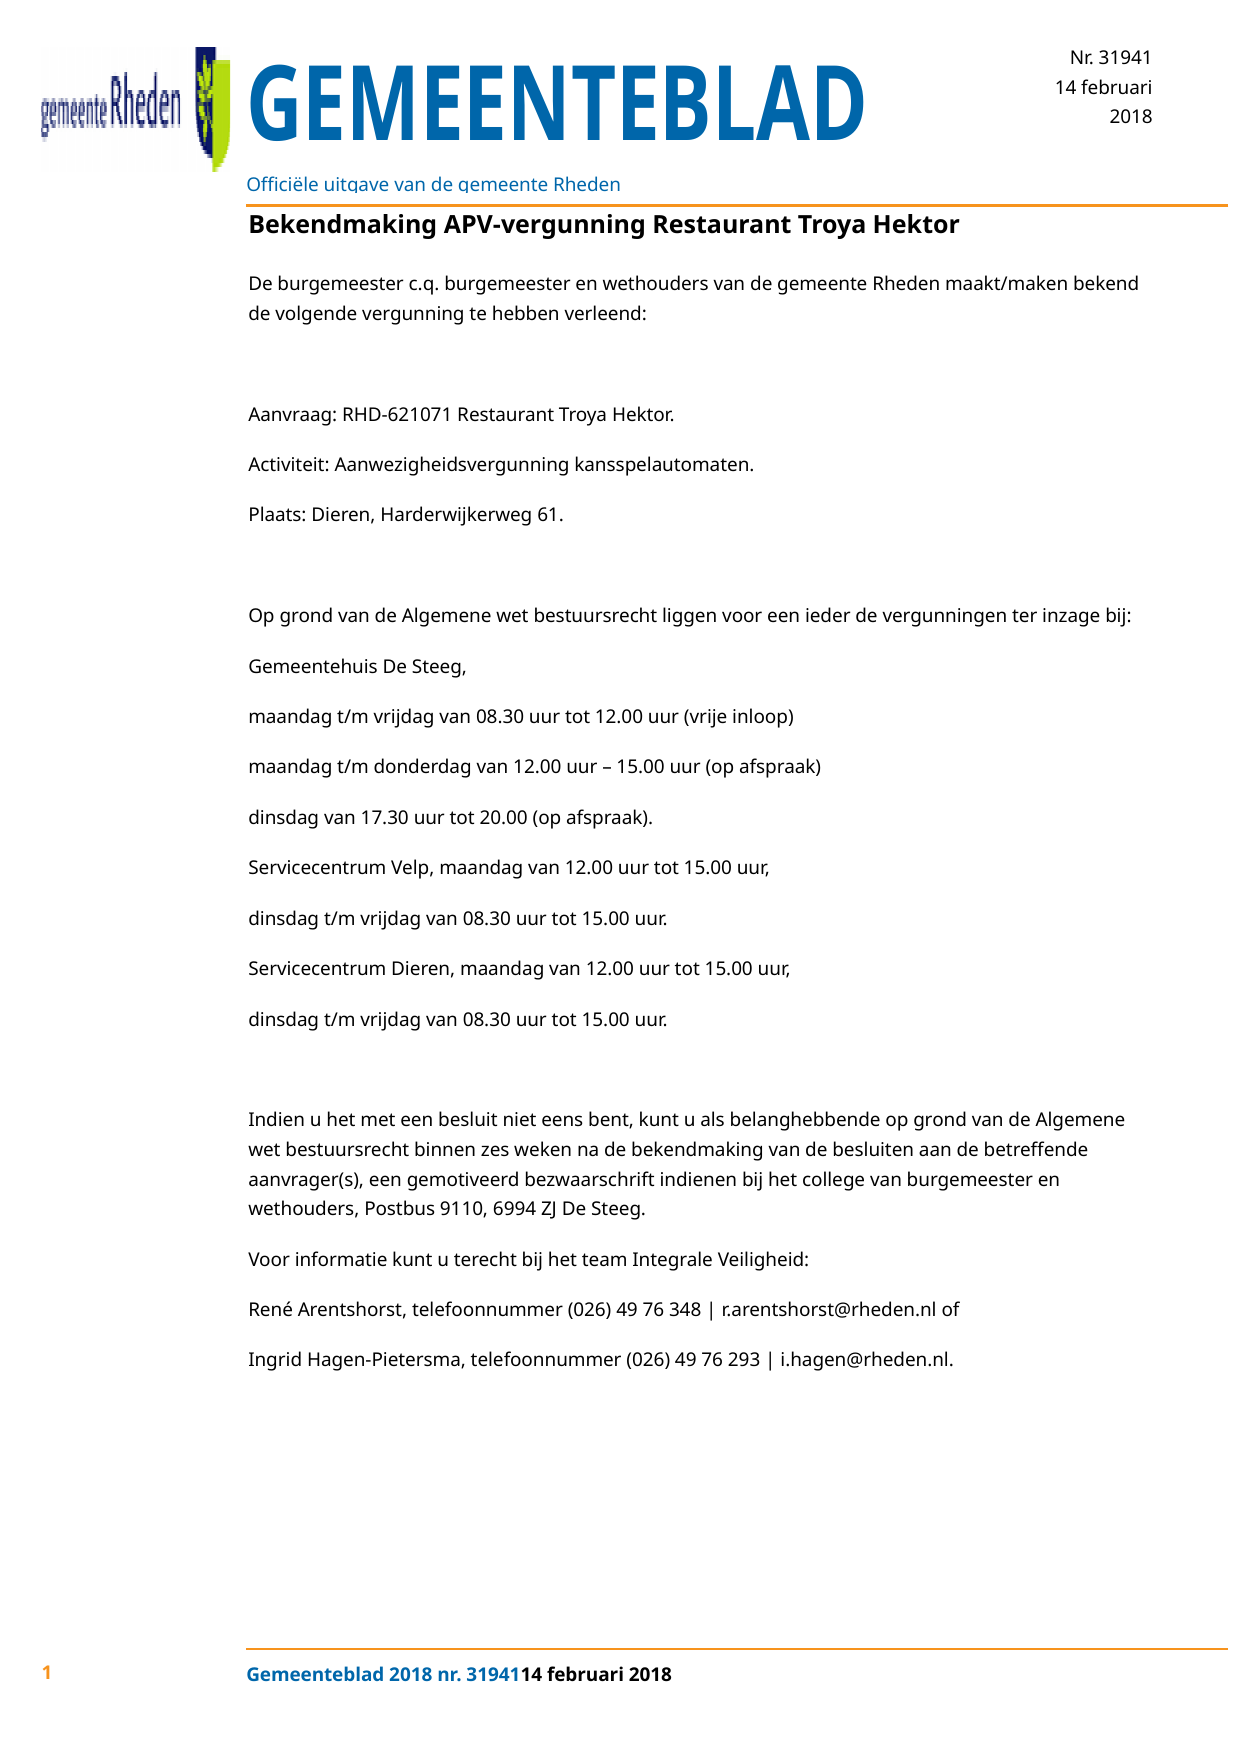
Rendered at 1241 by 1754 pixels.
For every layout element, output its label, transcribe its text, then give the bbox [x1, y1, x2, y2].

text Indien u het met een besluit niet eens bent, kunt u als belanghebbende op grond van de Algemene wet bestuursrecht binnen zes weken na de bekendmaking van de besluiten aan de betreffende aanvrager(s), een gemotiveerd bezwaarschrift indienen bij het college van burgemeester en wethouders, Postbus 9110, 6994 ZJ De Steeg. [248, 1107, 1152, 1221]
text Aanvraag: RHD-621071 Restaurant Troya Hektor. [248, 401, 1152, 426]
text dinsdag t/m vrijdag van 08.30 uur tot 15.00 uur. [248, 1006, 1152, 1031]
text De burgemeester c.q. burgemeester en wethouders van de gemeente Rheden maakt/maken bekend de volgende vergunning te hebben verleend: [248, 270, 1152, 326]
picture [41, 47, 231, 172]
text maandag t/m vrijdag van 08.30 uur tot 12.00 uur (vrije inloop) [248, 703, 1152, 729]
text Ingrid Hagen-Pietersma, telefoonnummer (026) 49 76 293 | i.hagen@rheden.nl. [248, 1347, 1152, 1372]
text dinsdag t/m vrijdag van 08.30 uur tot 15.00 uur. [248, 905, 1152, 931]
text Servicecentrum Velp, maandag van 12.00 uur tot 15.00 uur, [248, 854, 1152, 880]
text Bekendmaking APV-vergunning Restaurant Troya Hektor [248, 207, 1152, 241]
text Gemeentehuis De Steeg, [248, 653, 1152, 678]
text dinsdag van 17.30 uur tot 20.00 (op afspraak). [248, 804, 1152, 830]
text René Arentshorst, telefoonnummer (026) 49 76 348 | r.arentshorst@rheden.nl of [248, 1296, 1152, 1322]
text maandag t/m donderdag van 12.00 uur – 15.00 uur (op afspraak) [248, 754, 1152, 779]
text Voor informatie kunt u terecht bij het team Integrale Veiligheid: [248, 1246, 1152, 1271]
text Plaats: Dieren, Harderwijkerweg 61. [248, 502, 1152, 527]
text Activiteit: Aanwezigheidsvergunning kansspelautomaten. [248, 451, 1152, 477]
text Servicecentrum Dieren, maandag van 12.00 uur tot 15.00 uur, [248, 955, 1152, 981]
text Op grond van de Algemene wet bestuursrecht liggen voor een ieder de vergunningen ter inzage bij: [248, 602, 1152, 628]
